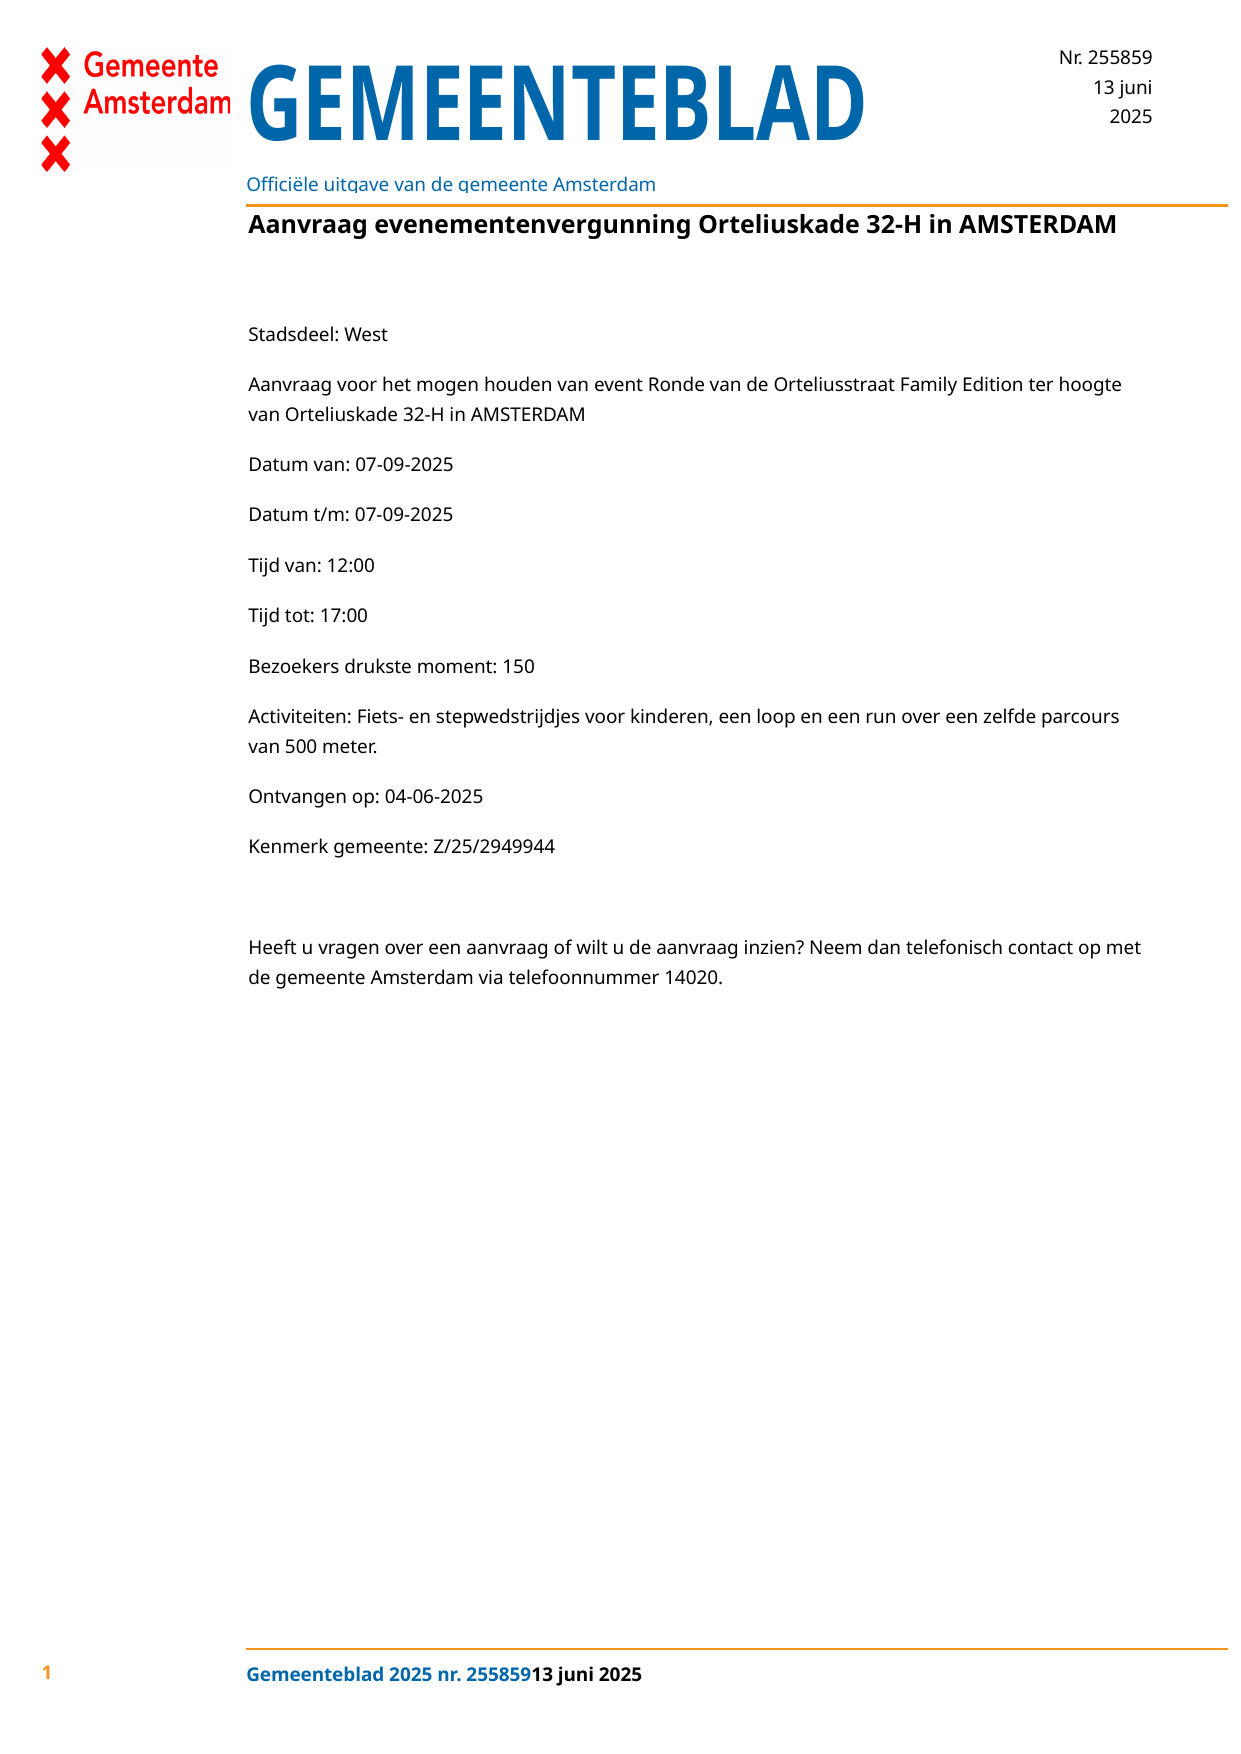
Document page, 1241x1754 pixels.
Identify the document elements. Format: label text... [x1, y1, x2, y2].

text Heeft u vragen over een aanvraag of wilt u de aanvraag inzien? Neem dan telefonisch contact op met de gemeente Amsterdam via telefoonnummer 14020. [248, 934, 1152, 990]
text Ontvangen op: 04-06-2025 [248, 783, 1152, 809]
text Bezoekers drukste moment: 150 [248, 653, 1152, 678]
text Aanvraag evenementenvergunning Orteliuskade 32-H in AMSTERDAM [248, 207, 1152, 241]
text Tijd van: 12:00 [248, 552, 1152, 578]
text Stadsdeel: West [248, 321, 1152, 346]
text Datum t/m: 07-09-2025 [248, 502, 1152, 527]
picture [41, 47, 231, 172]
text Activiteiten: Fiets- en stepwedstrijdjes voor kinderen, een loop en een run over een zelfde parcours van 500 meter. [248, 703, 1152, 758]
text Datum van: 07-09-2025 [248, 451, 1152, 477]
text Aanvraag voor het mogen houden van event Ronde van de Orteliusstraat Family Edition ter hoogte van Orteliuskade 32-H in AMSTERDAM [248, 371, 1152, 426]
text Tijd tot: 17:00 [248, 602, 1152, 628]
text Kenmerk gemeente: Z/25/2949944 [248, 834, 1152, 859]
